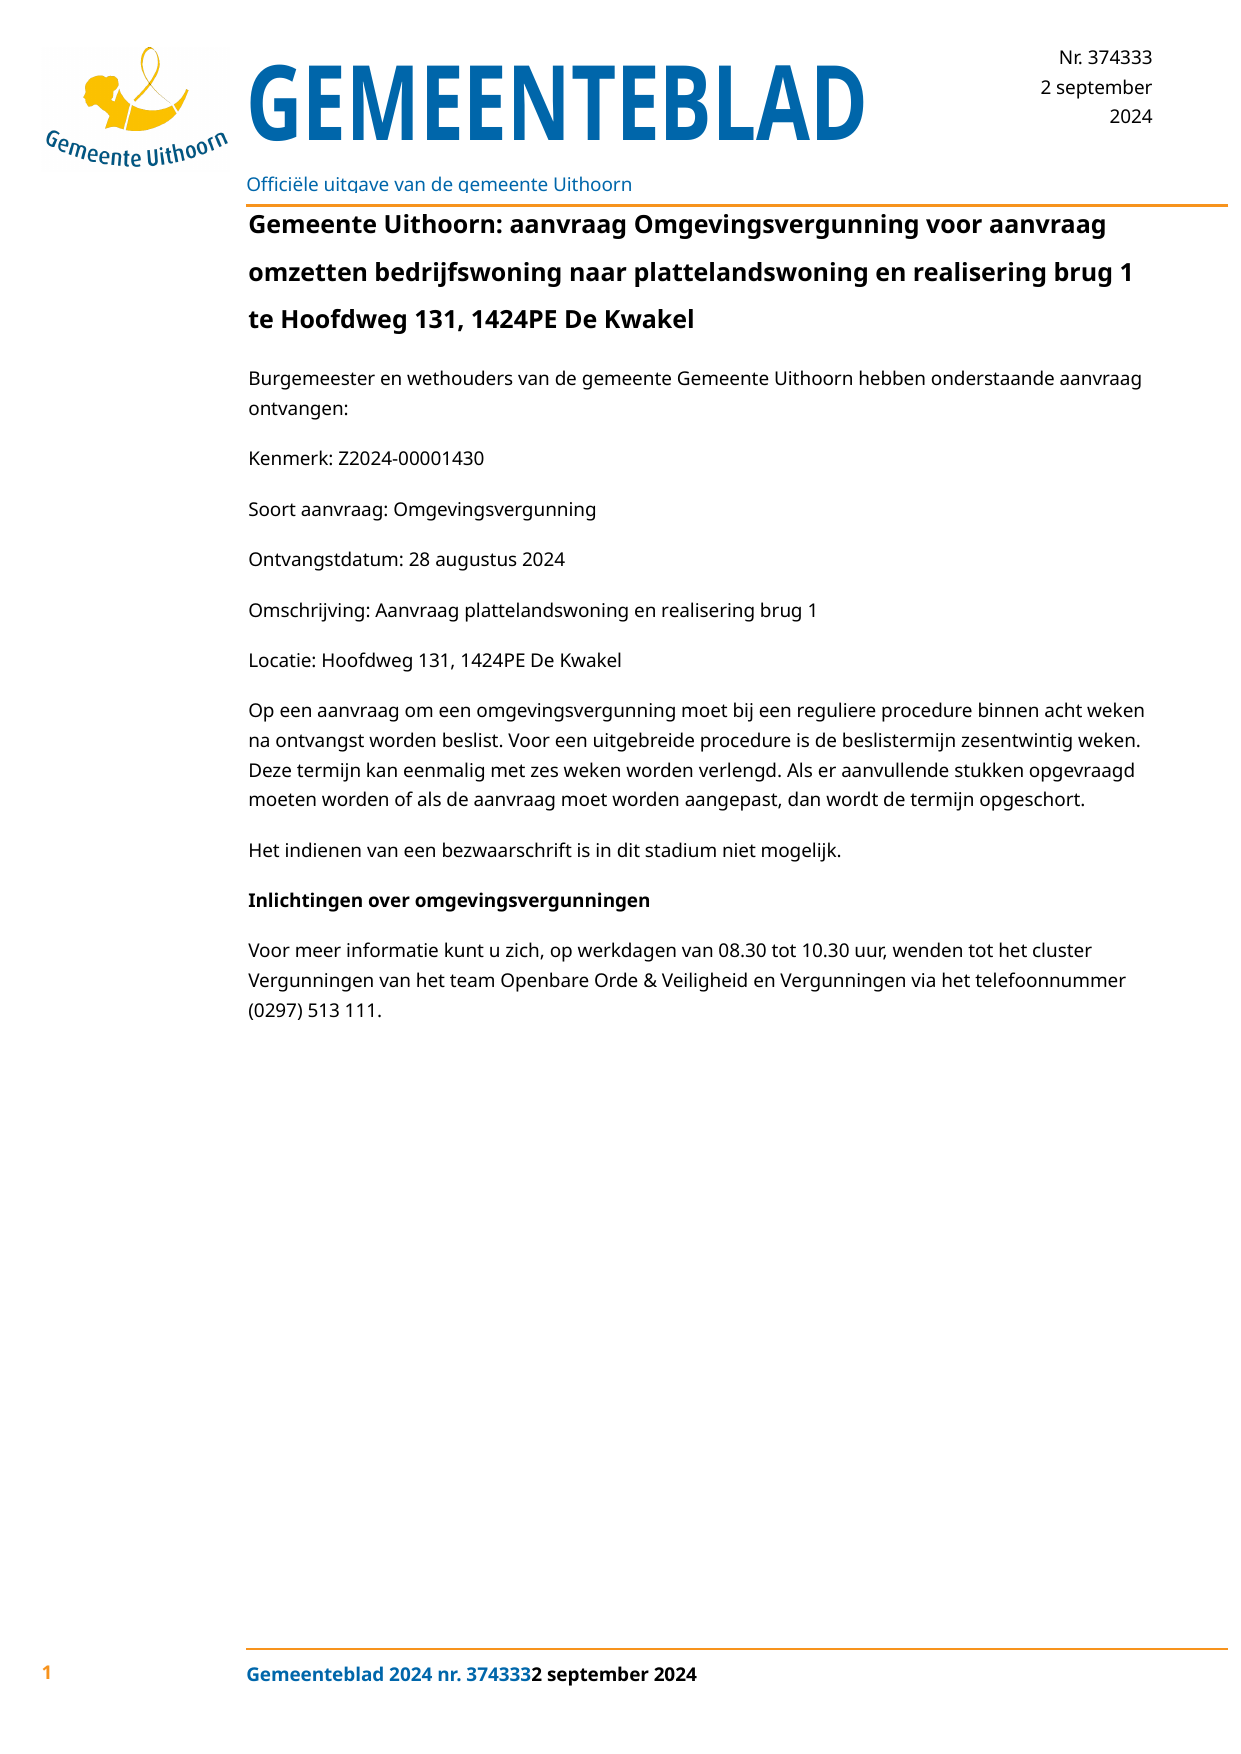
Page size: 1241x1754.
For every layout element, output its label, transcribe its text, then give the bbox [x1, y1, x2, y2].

text Op een aanvraag om een omgevingsvergunning moet bij een reguliere procedure binnen acht weken na ontvangst worden beslist. Voor een uitgebreide procedure is de beslistermijn zesentwintig weken. Deze termijn kan eenmalig met zes weken worden verlengd. Als er aanvullende stukken opgevraagd moeten worden of als de aanvraag moet worden aangepast, dan wordt de termijn opgeschort. [248, 698, 1152, 812]
text Omschrijving: Aanvraag plattelandswoning en realisering brug 1 [248, 597, 1152, 622]
text Gemeente Uithoorn: aanvraag Omgevingsvergunning voor aanvraag omzetten bedrijfswoning naar plattelandswoning en realisering brug 1 te Hoofdweg 131, 1424PE De Kwakel [248, 207, 1152, 336]
text Voor meer informatie kunt u zich, op werkdagen van 08.30 tot 10.30 uur, wenden tot het cluster Vergunningen van het team Openbare Orde & Veiligheid en Vergunningen via het telefoonnummer (0297) 513 111. [248, 938, 1152, 1022]
text Ontvangstdatum: 28 augustus 2024 [248, 546, 1152, 572]
picture [41, 47, 231, 172]
text Soort aanvraag: Omgevingsvergunning [248, 496, 1152, 522]
text Inlichtingen over omgevingsvergunningen [248, 887, 1152, 913]
text Kenmerk: Z2024-00001430 [248, 446, 1152, 471]
text Locatie: Hoofdweg 131, 1424PE De Kwakel [248, 647, 1152, 673]
text Het indienen van een bezwaarschrift is in dit stadium niet mogelijk. [248, 837, 1152, 862]
text Burgemeester en wethouders van de gemeente Gemeente Uithoorn hebben onderstaande aanvraag ontvangen: [248, 366, 1152, 421]
